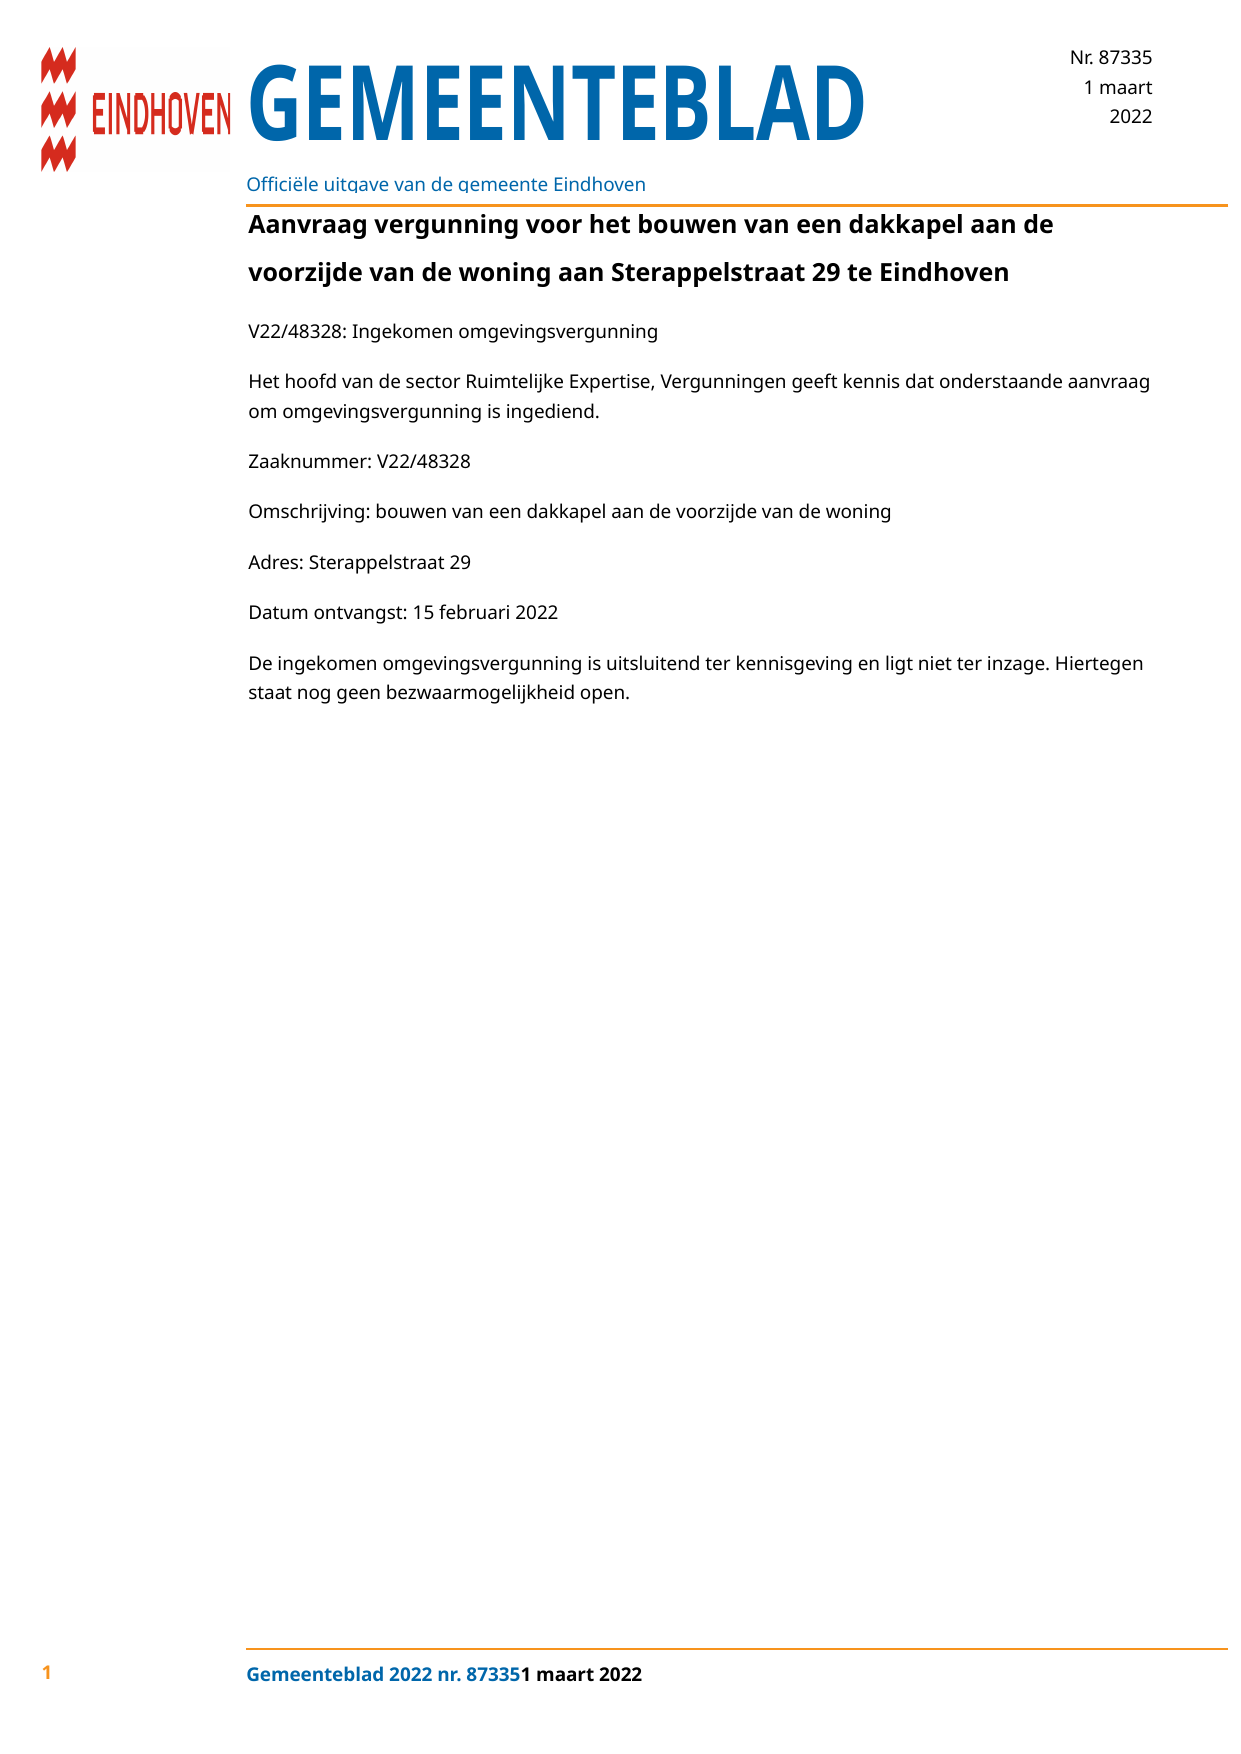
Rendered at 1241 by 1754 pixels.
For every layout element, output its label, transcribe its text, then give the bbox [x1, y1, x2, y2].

text Datum ontvangst: 15 februari 2022 [248, 599, 1152, 625]
text Aanvraag vergunning voor het bouwen van een dakkapel aan de voorzijde van de woning aan Sterappelstraat 29 te Eindhoven [248, 207, 1152, 288]
text Omschrijving: bouwen van een dakkapel aan de voorzijde van de woning [248, 499, 1152, 524]
picture [41, 47, 231, 172]
text V22/48328: Ingekomen omgevingsvergunning [248, 318, 1152, 344]
text Adres: Sterappelstraat 29 [248, 549, 1152, 575]
text De ingekomen omgevingsvergunning is uitsluitend ter kennisgeving en ligt niet ter inzage. Hiertegen staat nog geen bezwaarmogelijkheid open. [248, 650, 1152, 705]
text Het hoofd van de sector Ruimtelijke Expertise, Vergunningen geeft kennis dat onderstaande aanvraag om omgevingsvergunning is ingediend. [248, 368, 1152, 424]
text Zaaknummer: V22/48328 [248, 448, 1152, 474]
